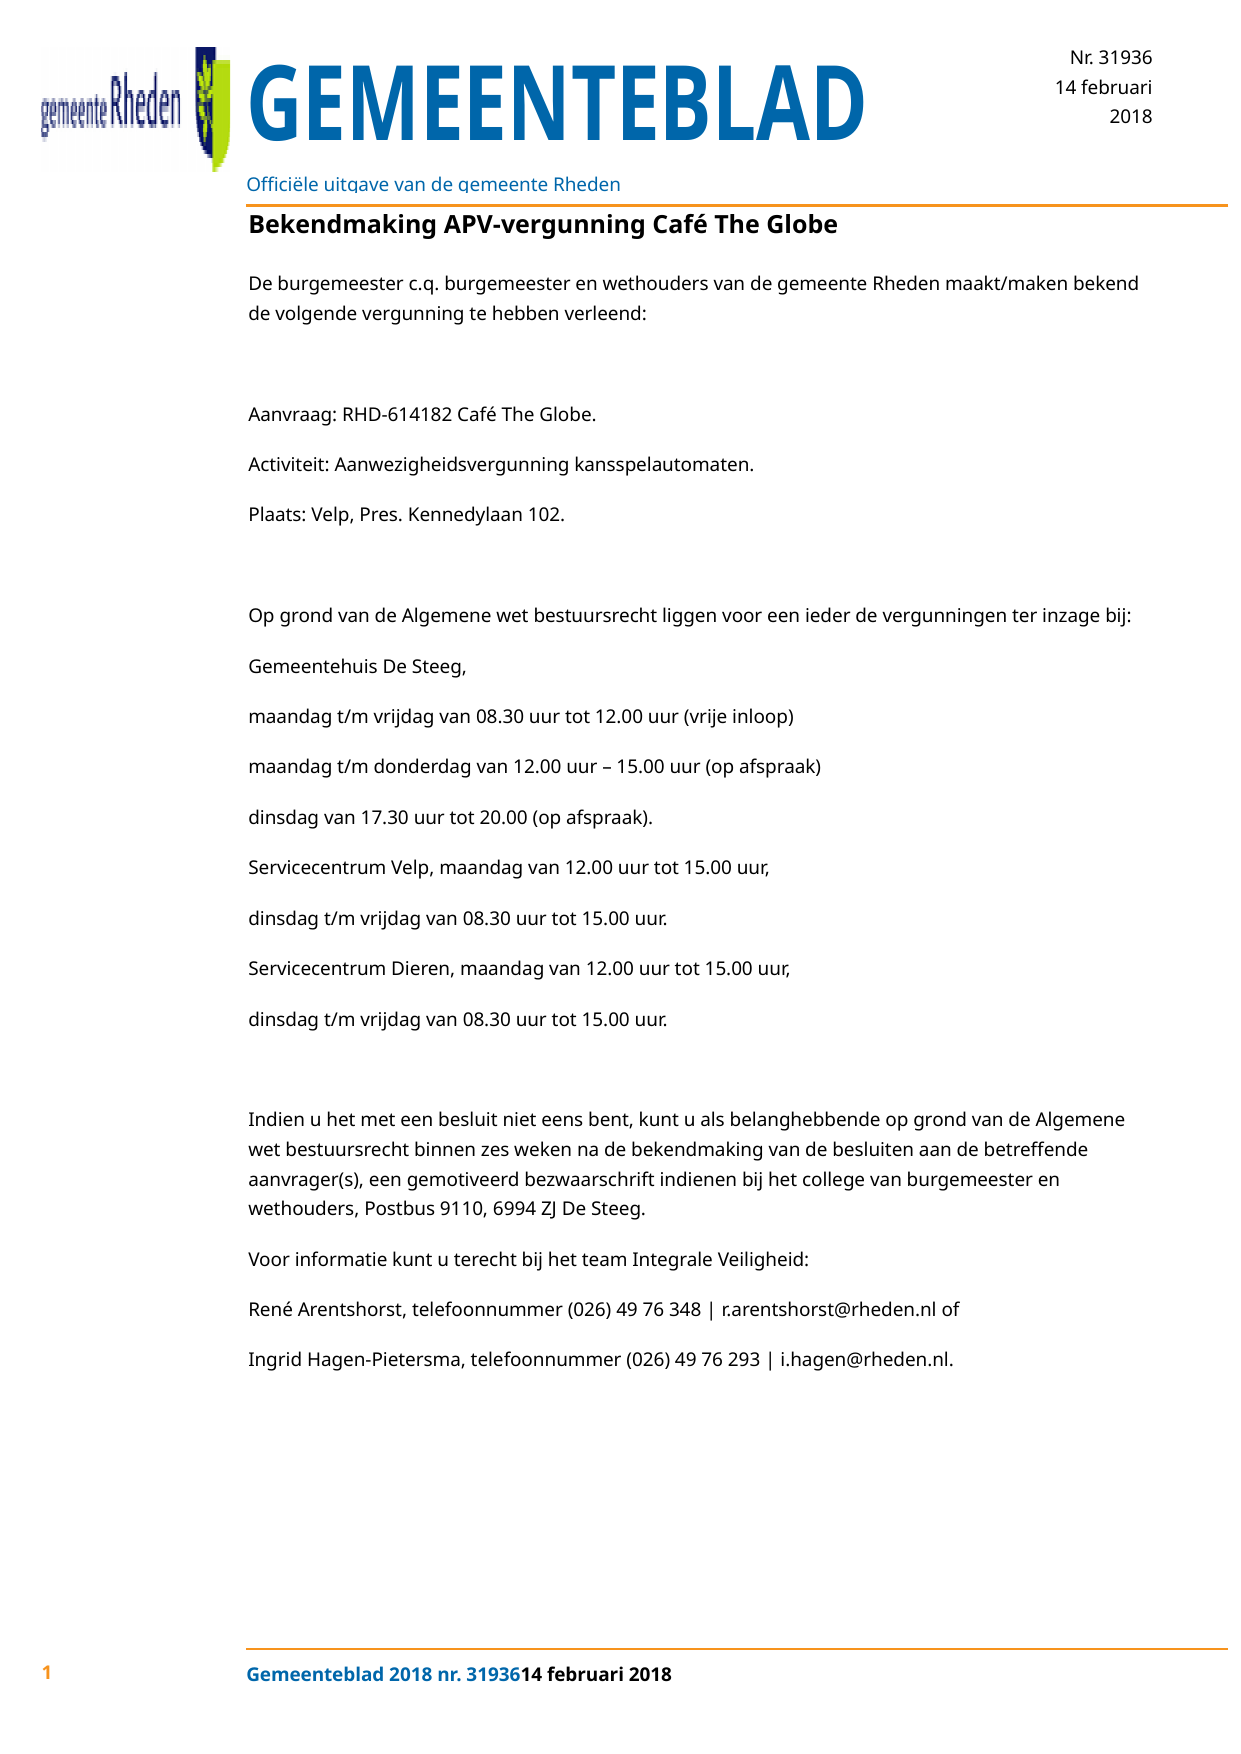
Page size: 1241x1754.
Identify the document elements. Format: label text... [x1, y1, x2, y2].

text Bekendmaking APV-vergunning Café The Globe [248, 207, 1152, 241]
text Gemeentehuis De Steeg, [248, 653, 1152, 678]
text De burgemeester c.q. burgemeester en wethouders van de gemeente Rheden maakt/maken bekend de volgende vergunning te hebben verleend: [248, 270, 1152, 326]
text Voor informatie kunt u terecht bij het team Integrale Veiligheid: [248, 1246, 1152, 1271]
text Activiteit: Aanwezigheidsvergunning kansspelautomaten. [248, 451, 1152, 477]
text Ingrid Hagen-Pietersma, telefoonnummer (026) 49 76 293 | i.hagen@rheden.nl. [248, 1347, 1152, 1372]
text Aanvraag: RHD-614182 Café The Globe. [248, 401, 1152, 426]
text dinsdag t/m vrijdag van 08.30 uur tot 15.00 uur. [248, 905, 1152, 931]
text dinsdag van 17.30 uur tot 20.00 (op afspraak). [248, 804, 1152, 830]
text Indien u het met een besluit niet eens bent, kunt u als belanghebbende op grond van de Algemene wet bestuursrecht binnen zes weken na de bekendmaking van de besluiten aan de betreffende aanvrager(s), een gemotiveerd bezwaarschrift indienen bij het college van burgemeester en wethouders, Postbus 9110, 6994 ZJ De Steeg. [248, 1107, 1152, 1221]
text Servicecentrum Velp, maandag van 12.00 uur tot 15.00 uur, [248, 854, 1152, 880]
text dinsdag t/m vrijdag van 08.30 uur tot 15.00 uur. [248, 1006, 1152, 1031]
text Op grond van de Algemene wet bestuursrecht liggen voor een ieder de vergunningen ter inzage bij: [248, 602, 1152, 628]
text René Arentshorst, telefoonnummer (026) 49 76 348 | r.arentshorst@rheden.nl of [248, 1296, 1152, 1322]
text Servicecentrum Dieren, maandag van 12.00 uur tot 15.00 uur, [248, 955, 1152, 981]
text Plaats: Velp, Pres. Kennedylaan 102. [248, 502, 1152, 527]
text maandag t/m donderdag van 12.00 uur – 15.00 uur (op afspraak) [248, 754, 1152, 779]
text maandag t/m vrijdag van 08.30 uur tot 12.00 uur (vrije inloop) [248, 703, 1152, 729]
picture [41, 47, 231, 172]
